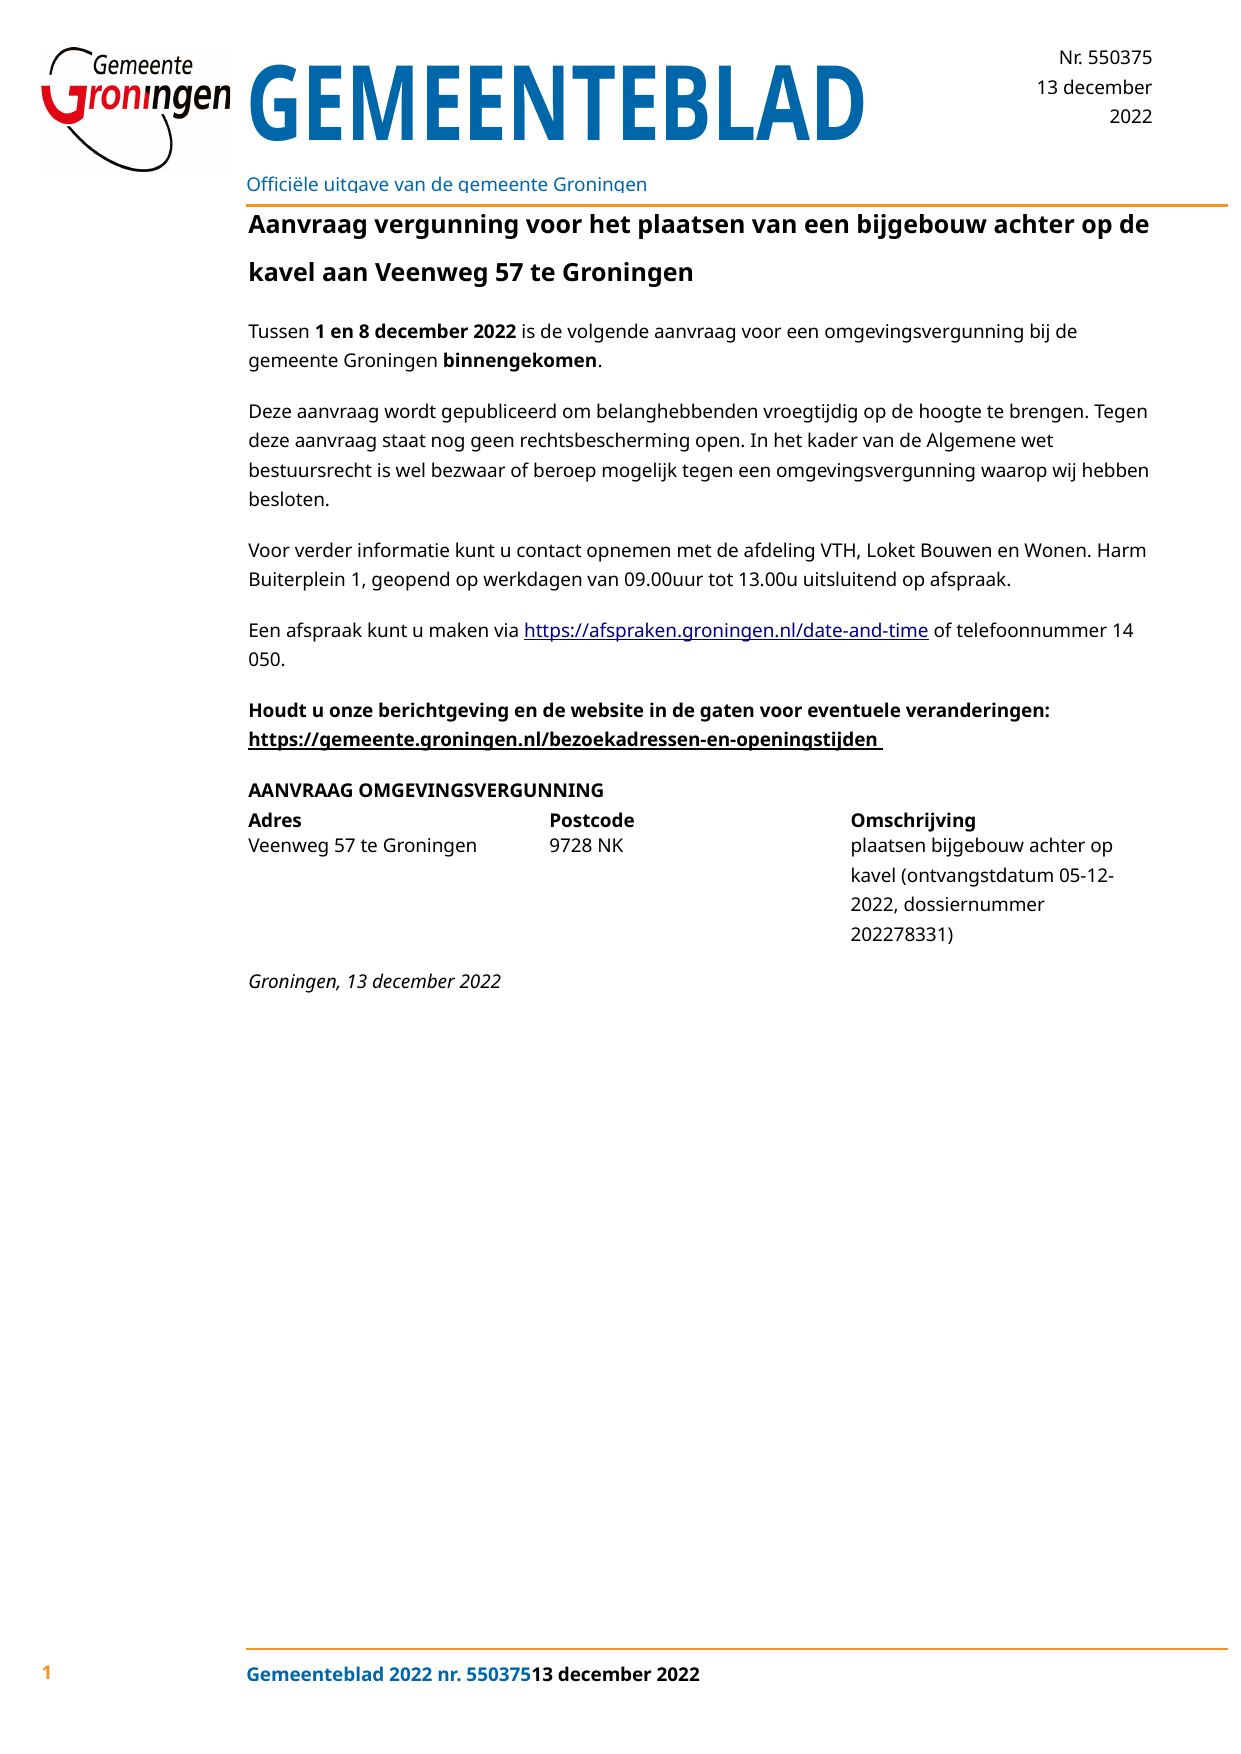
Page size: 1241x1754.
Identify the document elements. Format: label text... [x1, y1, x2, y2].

text Groningen, 13 december 2022 [248, 968, 1152, 994]
text Een afspraak kunt u maken via https://afspraken.groningen.nl/date-and-time of telefoonnummer 14 050. [248, 617, 1152, 672]
table_header Omschrijving [850, 807, 1152, 832]
table_header Postcode [549, 807, 850, 832]
text Aanvraag vergunning voor het plaatsen van een bijgebouw achter op de kavel aan Veenweg 57 te Groningen [248, 207, 1152, 288]
table_cell plaatsen bijgebouw achter op kavel (ontvangstdatum 05-12-2022, dossiernummer 202278331) [850, 833, 1152, 947]
text Voor verder informatie kunt u contact opnemen met de afdeling VTH, Loket Bouwen en Wonen. Harm Buiterplein 1, geopend op werkdagen van 09.00uur tot 13.00u uitsluitend op afspraak. [248, 537, 1152, 592]
text Deze aanvraag wordt gepubliceerd om belanghebbenden vroegtijdig op de hoogte te brengen. Tegen deze aanvraag staat nog geen rechtsbescherming open. In het kader van de Algemene wet bestuursrecht is wel bezwaar of beroep mogelijk tegen een omgevingsvergunning waarop wij hebben besloten. [248, 398, 1152, 512]
text Houdt u onze berichtgeving en de website in de gaten voor eventuele veranderingen: https://gemeente.groningen.nl/bezoekadressen-en-openingstijden [248, 697, 1152, 752]
table_cell Veenweg 57 te Groningen [248, 833, 549, 947]
text Tussen 1 en 8 december 2022 is de volgende aanvraag voor een omgevingsvergunning bij de gemeente Groningen binnengekomen. [248, 318, 1152, 373]
table_header Adres [248, 807, 549, 832]
picture [41, 47, 231, 172]
table_cell 9728 NK [549, 833, 850, 947]
text AANVRAAG OMGEVINGSVERGUNNING [248, 777, 1152, 803]
